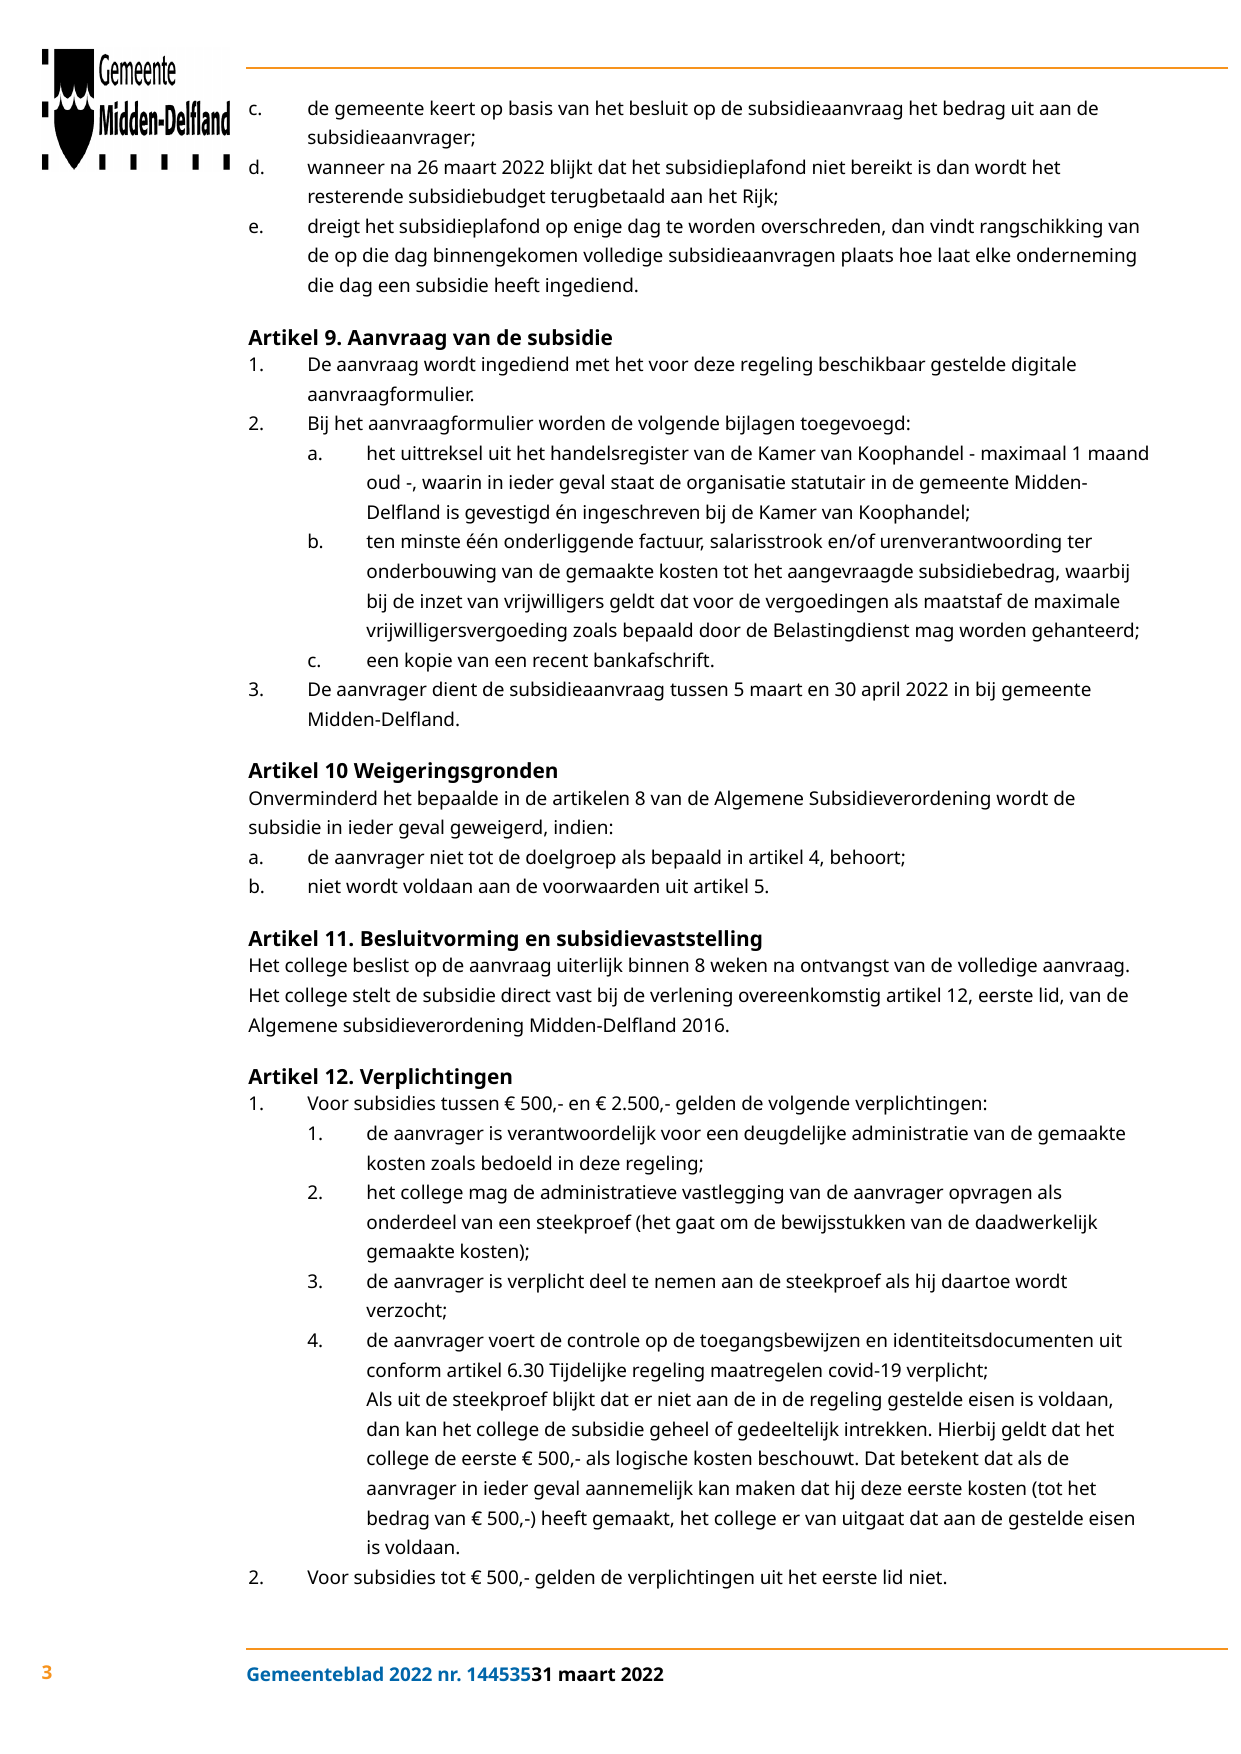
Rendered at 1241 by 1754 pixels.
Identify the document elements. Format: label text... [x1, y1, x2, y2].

list ten minste één onderliggende factuur, salarisstrook en/of urenverantwoording ter onderbouwing van de gemaakte kosten tot het aangevraagde subsidiebedrag, waarbij bij de inzet van vrijwilligers geldt dat voor de vergoedingen als maatstaf de maximale vrijwilligersvergoeding zoals bepaald door de Belastingdienst mag worden gehanteerd; [307, 529, 1152, 643]
list het uittreksel uit het handelsregister van de Kamer van Koophandel - maximaal 1 maand oud -, waarin in ieder geval staat de organisatie statutair in de gemeente Midden-Delfland is gevestigd én ingeschreven bij de Kamer van Koophandel; [307, 440, 1152, 525]
list Als uit de steekproef blijkt dat er niet aan de in de regeling gestelde eisen is voldaan, dan kan het college de subsidie geheel of gedeeltelijk intrekken. Hierbij geldt dat het college de eerste € 500,- als logische kosten beschouwt. Dat betekent dat als de aanvrager in ieder geval aannemelijk kan maken dat hij deze eerste kosten (tot het bedrag van € 500,-) heeft gemaakt, het college er van uitgaat dat aan de gestelde eisen is voldaan. [307, 1386, 1152, 1560]
list de aanvrager niet tot de doelgroep als bepaald in artikel 4, behoort; [248, 844, 1152, 870]
list een kopie van een recent bankafschrift. [307, 647, 1152, 673]
list De aanvrager dient de subsidieaanvraag tussen 5 maart en 30 april 2022 in bij gemeente Midden-Delfland. [248, 677, 1152, 732]
list Bij het aanvraagformulier worden de volgende bijlagen toegevoegd: [248, 410, 1152, 436]
text Artikel 10 Weigeringsgronden [248, 757, 1152, 785]
list niet wordt voldaan aan de voorwaarden uit artikel 5. [248, 874, 1152, 899]
text Onverminderd het bepaalde in de artikelen 8 van de Algemene Subsidieverordening wordt de subsidie in ieder geval geweigerd, indien: [248, 785, 1152, 840]
list de aanvrager is verantwoordelijk voor een deugdelijke administratie van de gemaakte kosten zoals bedoeld in deze regeling; [307, 1120, 1152, 1176]
text Artikel 12. Verplichtingen [248, 1062, 1152, 1091]
list Voor subsidies tot € 500,- gelden de verplichtingen uit het eerste lid niet. [248, 1564, 1152, 1590]
picture [41, 47, 231, 172]
list wanneer na 26 maart 2022 blijkt dat het subsidieplafond niet bereikt is dan wordt het resterende subsidiebudget terugbetaald aan het Rijk; [248, 154, 1152, 209]
list dreigt het subsidieplafond op enige dag te worden overschreden, dan vindt rangschikking van de op die dag binnengekomen volledige subsidieaanvragen plaats hoe laat elke onderneming die dag een subsidie heeft ingediend. [248, 213, 1152, 298]
list de gemeente keert op basis van het besluit op de subsidieaanvraag het bedrag uit aan de subsidieaanvrager; [248, 95, 1152, 150]
list het college mag de administratieve vastlegging van de aanvrager opvragen als onderdeel van een steekproef (het gaat om de bewijsstukken van de daadwerkelijk gemaakte kosten); [307, 1179, 1152, 1264]
text Artikel 11. Besluitvorming en subsidievaststelling [248, 924, 1152, 953]
list Voor subsidies tussen € 500,- en € 2.500,- gelden de volgende verplichtingen: [248, 1091, 1152, 1116]
list de aanvrager is verplicht deel te nemen aan de steekproef als hij daartoe wordt verzocht; [307, 1268, 1152, 1323]
list de aanvrager voert de controle op de toegangsbewijzen en identiteitsdocumenten uit conform artikel 6.30 Tijdelijke regeling maatregelen covid-19 verplicht; [307, 1327, 1152, 1383]
text Artikel 9. Aanvraag van de subsidie [248, 323, 1152, 351]
text Het college beslist op de aanvraag uiterlijk binnen 8 weken na ontvangst van de volledige aanvraag. Het college stelt de subsidie direct vast bij de verlening overeenkomstig artikel 12, eerste lid, van de Algemene subsidieverordening Midden-Delfland 2016. [248, 953, 1152, 1037]
list De aanvraag wordt ingediend met het voor deze regeling beschikbaar gestelde digitale aanvraagformulier. [248, 351, 1152, 406]
